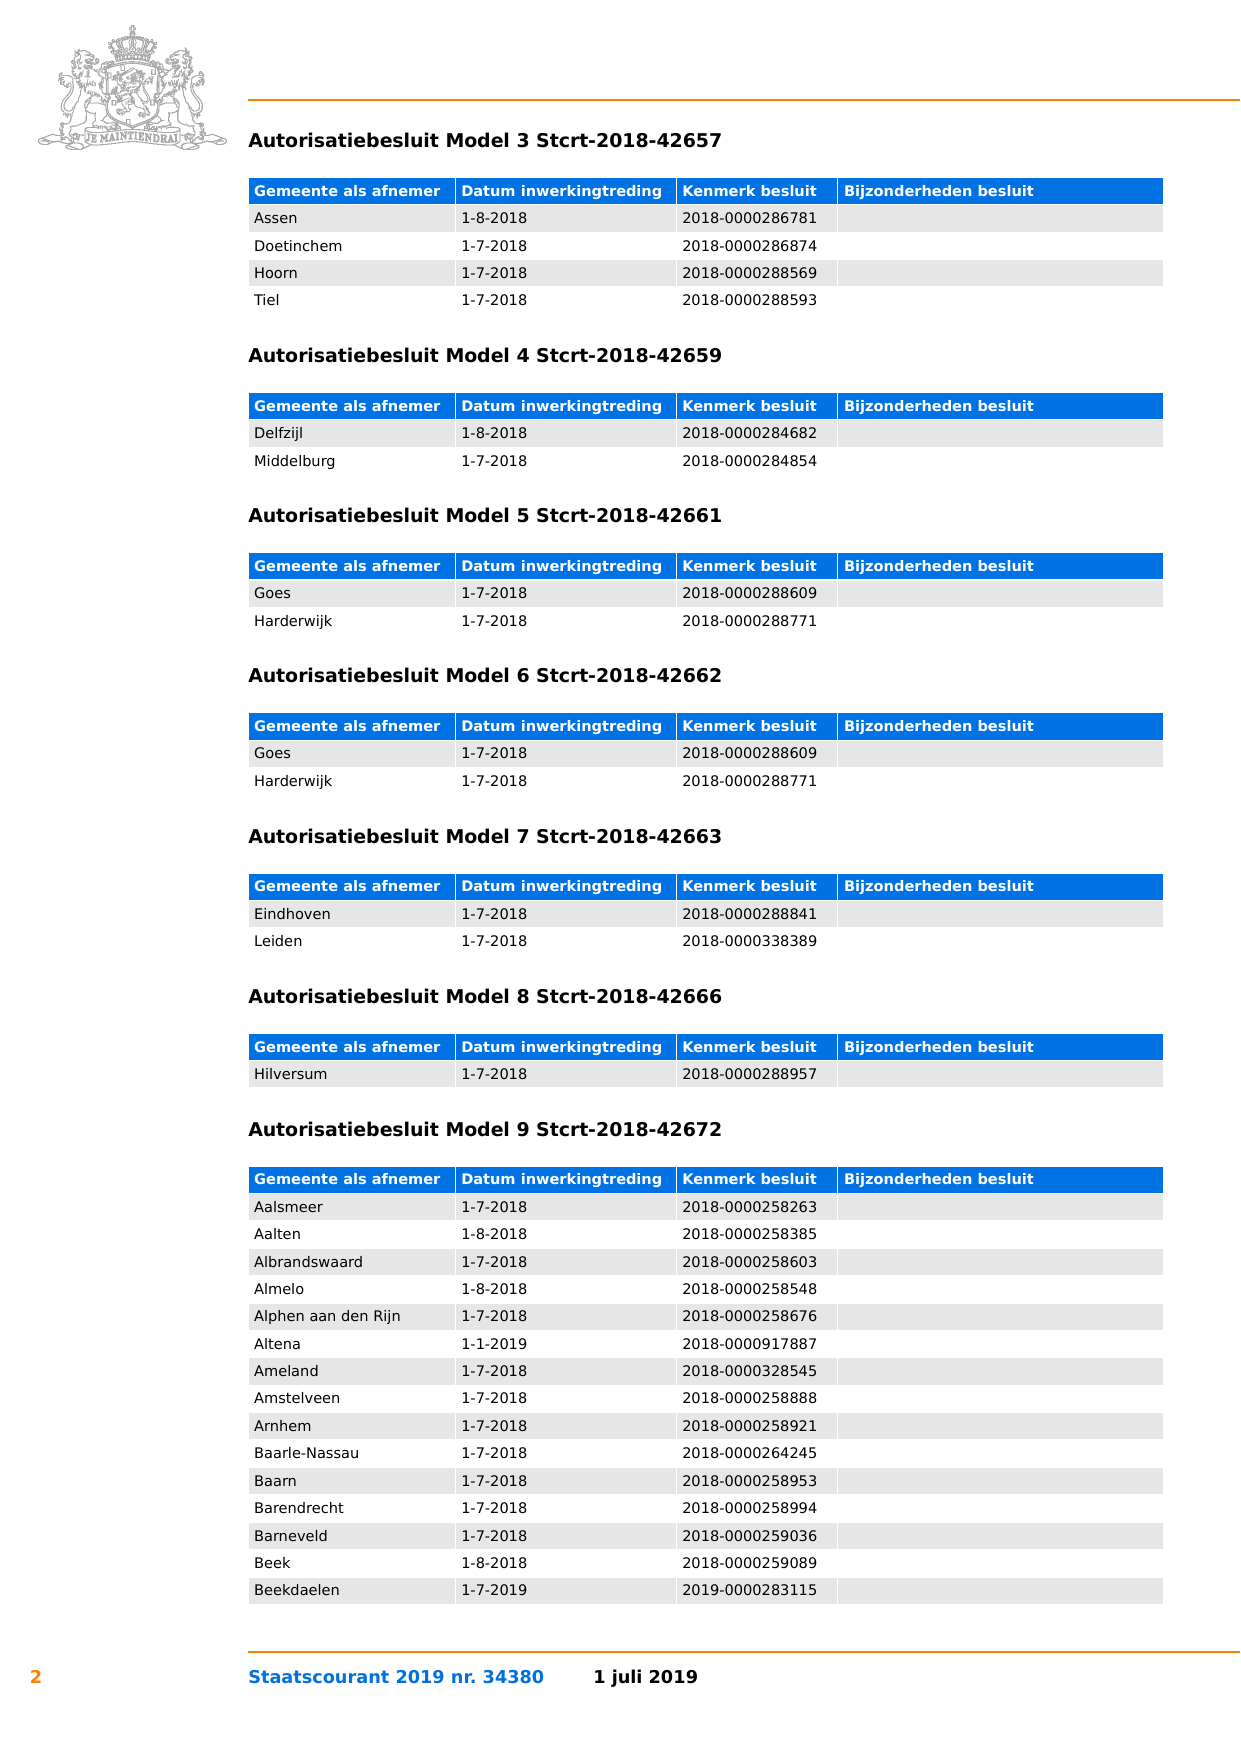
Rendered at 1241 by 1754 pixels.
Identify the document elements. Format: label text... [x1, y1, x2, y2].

table_cell Doetinchem [249, 233, 455, 259]
table_cell 1-7-2018 [456, 1386, 676, 1412]
table_cell Delfzijl [249, 420, 455, 447]
table_cell 1-7-2018 [456, 768, 676, 794]
table_cell 2018-0000264245 [677, 1441, 837, 1467]
table_cell Eindhoven [249, 901, 455, 927]
table_cell [838, 1550, 1163, 1576]
table_header Kenmerk besluit [677, 553, 837, 579]
table_header Kenmerk besluit [677, 393, 837, 419]
table_cell [838, 1061, 1163, 1087]
table_header Kenmerk besluit [677, 1167, 837, 1193]
subtitle Autorisatiebesluit Model 5 Stcrt-2018-42661 [248, 505, 1163, 527]
table_header Kenmerk besluit [677, 1034, 837, 1060]
table_cell Arnhem [249, 1413, 455, 1439]
table_cell 1-7-2018 [456, 1249, 676, 1275]
table_header Bijzonderheden besluit [838, 874, 1163, 900]
table_header Bijzonderheden besluit [838, 393, 1163, 419]
table_cell [838, 901, 1163, 927]
picture [38, 25, 227, 150]
subtitle Autorisatiebesluit Model 6 Stcrt-2018-42662 [248, 665, 1163, 687]
table_cell 1-8-2018 [456, 205, 676, 232]
table_cell 1-8-2018 [456, 1276, 676, 1302]
table_cell [838, 1221, 1163, 1248]
table_header Bijzonderheden besluit [838, 713, 1163, 740]
table_cell Ameland [249, 1358, 455, 1385]
table_cell 1-1-2019 [456, 1331, 676, 1357]
table_cell 1-7-2018 [456, 901, 676, 927]
table_cell Aalten [249, 1221, 455, 1248]
table_cell Beek [249, 1550, 455, 1576]
table_cell Goes [249, 741, 455, 767]
table_cell Harderwijk [249, 608, 455, 634]
table_header Gemeente als afnemer [249, 178, 455, 204]
table_cell Goes [249, 581, 455, 607]
table_header Datum inwerkingtreding [456, 874, 676, 900]
table_cell [838, 288, 1163, 314]
table_cell [838, 1276, 1163, 1302]
table_cell Barneveld [249, 1523, 455, 1549]
table_cell 2018-0000284854 [677, 448, 837, 474]
table_cell 2018-0000288609 [677, 581, 837, 607]
table_cell [838, 1578, 1163, 1604]
table_header Datum inwerkingtreding [456, 713, 676, 740]
table_cell [838, 608, 1163, 634]
table_cell 1-7-2018 [456, 581, 676, 607]
table_cell 1-7-2018 [456, 1061, 676, 1087]
table_cell Beekdaelen [249, 1578, 455, 1604]
table_cell [838, 448, 1163, 474]
table_cell 2018-0000259089 [677, 1550, 837, 1576]
table_cell 1-7-2018 [456, 288, 676, 314]
table_cell 1-7-2018 [456, 1194, 676, 1220]
table_cell 1-8-2018 [456, 1550, 676, 1576]
table_header Datum inwerkingtreding [456, 393, 676, 419]
table_cell 1-8-2018 [456, 420, 676, 447]
table_cell 1-8-2018 [456, 1221, 676, 1248]
table_cell Amstelveen [249, 1386, 455, 1412]
table_cell [838, 1331, 1163, 1357]
table_cell 2018-0000284682 [677, 420, 837, 447]
table_cell 2018-0000917887 [677, 1331, 837, 1357]
table_cell [838, 1523, 1163, 1549]
table_header Kenmerk besluit [677, 713, 837, 740]
table_cell 2018-0000258676 [677, 1304, 837, 1330]
table_cell 2018-0000259036 [677, 1523, 837, 1549]
subtitle Autorisatiebesluit Model 3 Stcrt-2018-42657 [248, 130, 1163, 152]
table_cell [838, 768, 1163, 794]
table_cell Harderwijk [249, 768, 455, 794]
table_cell 2018-0000258888 [677, 1386, 837, 1412]
table_cell Tiel [249, 288, 455, 314]
table_header Kenmerk besluit [677, 178, 837, 204]
table_cell 2018-0000286874 [677, 233, 837, 259]
table_cell 1-7-2018 [456, 1304, 676, 1330]
table_cell [838, 1386, 1163, 1412]
table_cell 1-7-2018 [456, 741, 676, 767]
table_cell 2018-0000288771 [677, 608, 837, 634]
table_cell [838, 741, 1163, 767]
table_cell [838, 1495, 1163, 1522]
table_cell [838, 928, 1163, 955]
table_cell [838, 1413, 1163, 1439]
table_header Gemeente als afnemer [249, 553, 455, 579]
table_header Gemeente als afnemer [249, 874, 455, 900]
table_cell Assen [249, 205, 455, 232]
table_cell Baarle-Nassau [249, 1441, 455, 1467]
table_cell [838, 1441, 1163, 1467]
table_cell [838, 1358, 1163, 1385]
table_cell Hilversum [249, 1061, 455, 1087]
table_cell [838, 1249, 1163, 1275]
table_cell Albrandswaard [249, 1249, 455, 1275]
table_cell [838, 1304, 1163, 1330]
table_cell 2018-0000288569 [677, 260, 837, 286]
table_cell 2018-0000258263 [677, 1194, 837, 1220]
table_cell 2018-0000288771 [677, 768, 837, 794]
table_cell Barendrecht [249, 1495, 455, 1522]
table_cell 2018-0000286781 [677, 205, 837, 232]
table_cell 2018-0000258385 [677, 1221, 837, 1248]
table_cell 1-7-2018 [456, 1523, 676, 1549]
table_header Datum inwerkingtreding [456, 1167, 676, 1193]
table_cell [838, 420, 1163, 447]
table_cell Almelo [249, 1276, 455, 1302]
table_cell 1-7-2018 [456, 1358, 676, 1385]
table_cell 2018-0000258548 [677, 1276, 837, 1302]
table_cell 2018-0000258953 [677, 1468, 837, 1494]
table_header Datum inwerkingtreding [456, 553, 676, 579]
table_cell Hoorn [249, 260, 455, 286]
table_cell Leiden [249, 928, 455, 955]
table_header Datum inwerkingtreding [456, 178, 676, 204]
table_header Datum inwerkingtreding [456, 1034, 676, 1060]
table_cell 1-7-2018 [456, 448, 676, 474]
table_header Gemeente als afnemer [249, 1167, 455, 1193]
table_cell Middelburg [249, 448, 455, 474]
table_cell [838, 1468, 1163, 1494]
table_cell Baarn [249, 1468, 455, 1494]
table_cell [838, 205, 1163, 232]
table_cell 2018-0000328545 [677, 1358, 837, 1385]
table_cell 1-7-2018 [456, 1468, 676, 1494]
table_cell 1-7-2018 [456, 260, 676, 286]
table_header Bijzonderheden besluit [838, 1034, 1163, 1060]
table_cell 1-7-2018 [456, 233, 676, 259]
table_cell 1-7-2018 [456, 1441, 676, 1467]
table_cell [838, 233, 1163, 259]
subtitle Autorisatiebesluit Model 9 Stcrt-2018-42672 [248, 1118, 1163, 1141]
subtitle Autorisatiebesluit Model 4 Stcrt-2018-42659 [248, 345, 1163, 367]
table_cell 2018-0000258603 [677, 1249, 837, 1275]
table_header Bijzonderheden besluit [838, 178, 1163, 204]
subtitle Autorisatiebesluit Model 7 Stcrt-2018-42663 [248, 826, 1163, 847]
table_header Bijzonderheden besluit [838, 1167, 1163, 1193]
table_cell Altena [249, 1331, 455, 1357]
table_cell 1-7-2019 [456, 1578, 676, 1604]
table_header Kenmerk besluit [677, 874, 837, 900]
table_cell 2018-0000288593 [677, 288, 837, 314]
table_cell [838, 581, 1163, 607]
table_cell 2018-0000338389 [677, 928, 837, 955]
table_header Bijzonderheden besluit [838, 553, 1163, 579]
table_header Gemeente als afnemer [249, 713, 455, 740]
table_cell 1-7-2018 [456, 1495, 676, 1522]
table_cell 1-7-2018 [456, 608, 676, 634]
table_cell 2018-0000288841 [677, 901, 837, 927]
table_header Gemeente als afnemer [249, 393, 455, 419]
table_cell [838, 1194, 1163, 1220]
table_header Gemeente als afnemer [249, 1034, 455, 1060]
table_cell 2018-0000258921 [677, 1413, 837, 1439]
table_cell 2019-0000283115 [677, 1578, 837, 1604]
subtitle Autorisatiebesluit Model 8 Stcrt-2018-42666 [248, 986, 1163, 1008]
table_cell Aalsmeer [249, 1194, 455, 1220]
table_cell 2018-0000288609 [677, 741, 837, 767]
table_cell 1-7-2018 [456, 1413, 676, 1439]
table_cell 2018-0000258994 [677, 1495, 837, 1522]
table_cell 2018-0000288957 [677, 1061, 837, 1087]
table_cell 1-7-2018 [456, 928, 676, 955]
table_cell Alphen aan den Rijn [249, 1304, 455, 1330]
table_cell [838, 260, 1163, 286]
